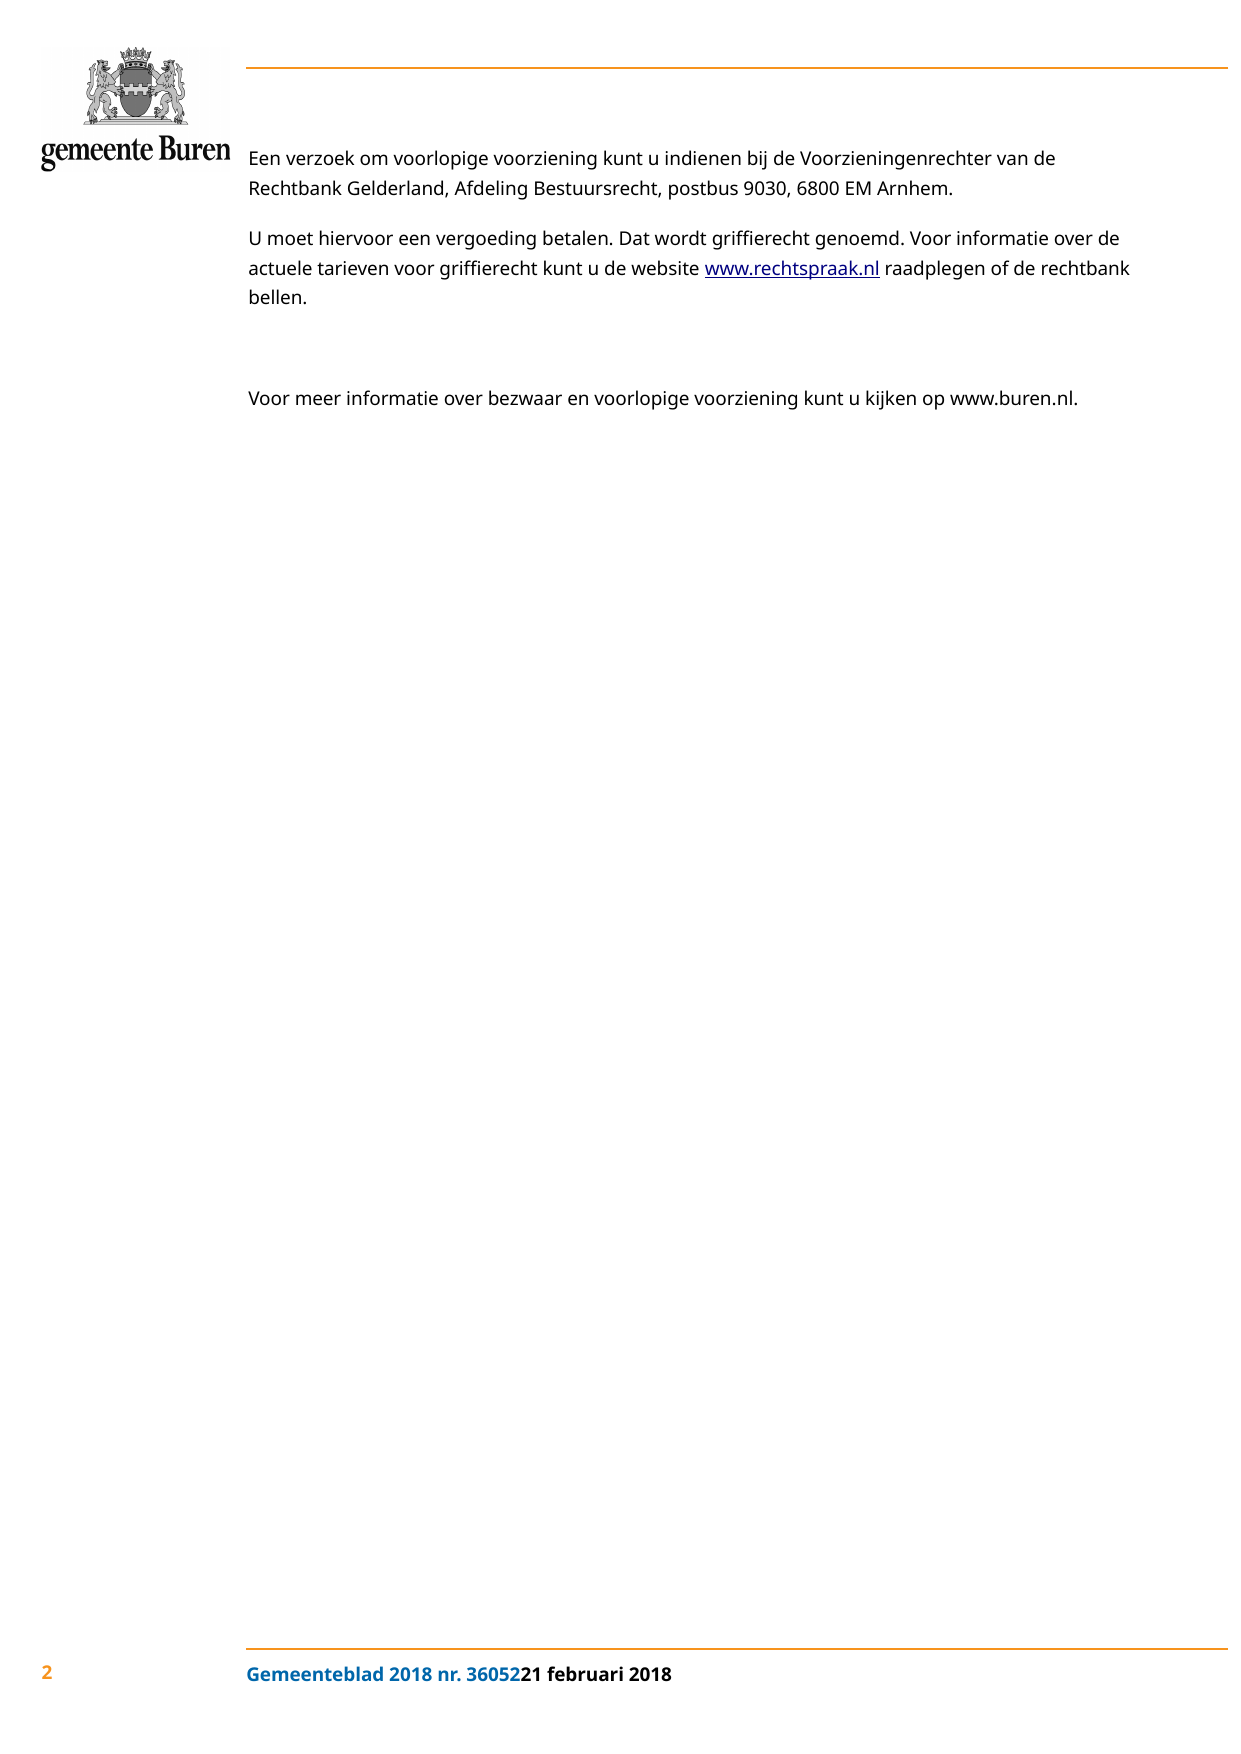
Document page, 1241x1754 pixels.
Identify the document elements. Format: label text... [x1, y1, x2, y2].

text Voor meer informatie over bezwaar en voorlopige voorziening kunt u kijken op www.buren.nl. [248, 385, 1152, 411]
picture [41, 47, 231, 172]
text Een verzoek om voorlopige voorziening kunt u indienen bij de Voorzieningenrechter van de Rechtbank Gelderland, Afdeling Bestuursrecht, postbus 9030, 6800 EM Arnhem. [248, 145, 1152, 201]
text U moet hiervoor een vergoeding betalen. Dat wordt griffierecht genoemd. Voor informatie over de actuele tarieven voor griffierecht kunt u de website www.rechtspraak.nl raadplegen of de rechtbank bellen. [248, 225, 1152, 310]
